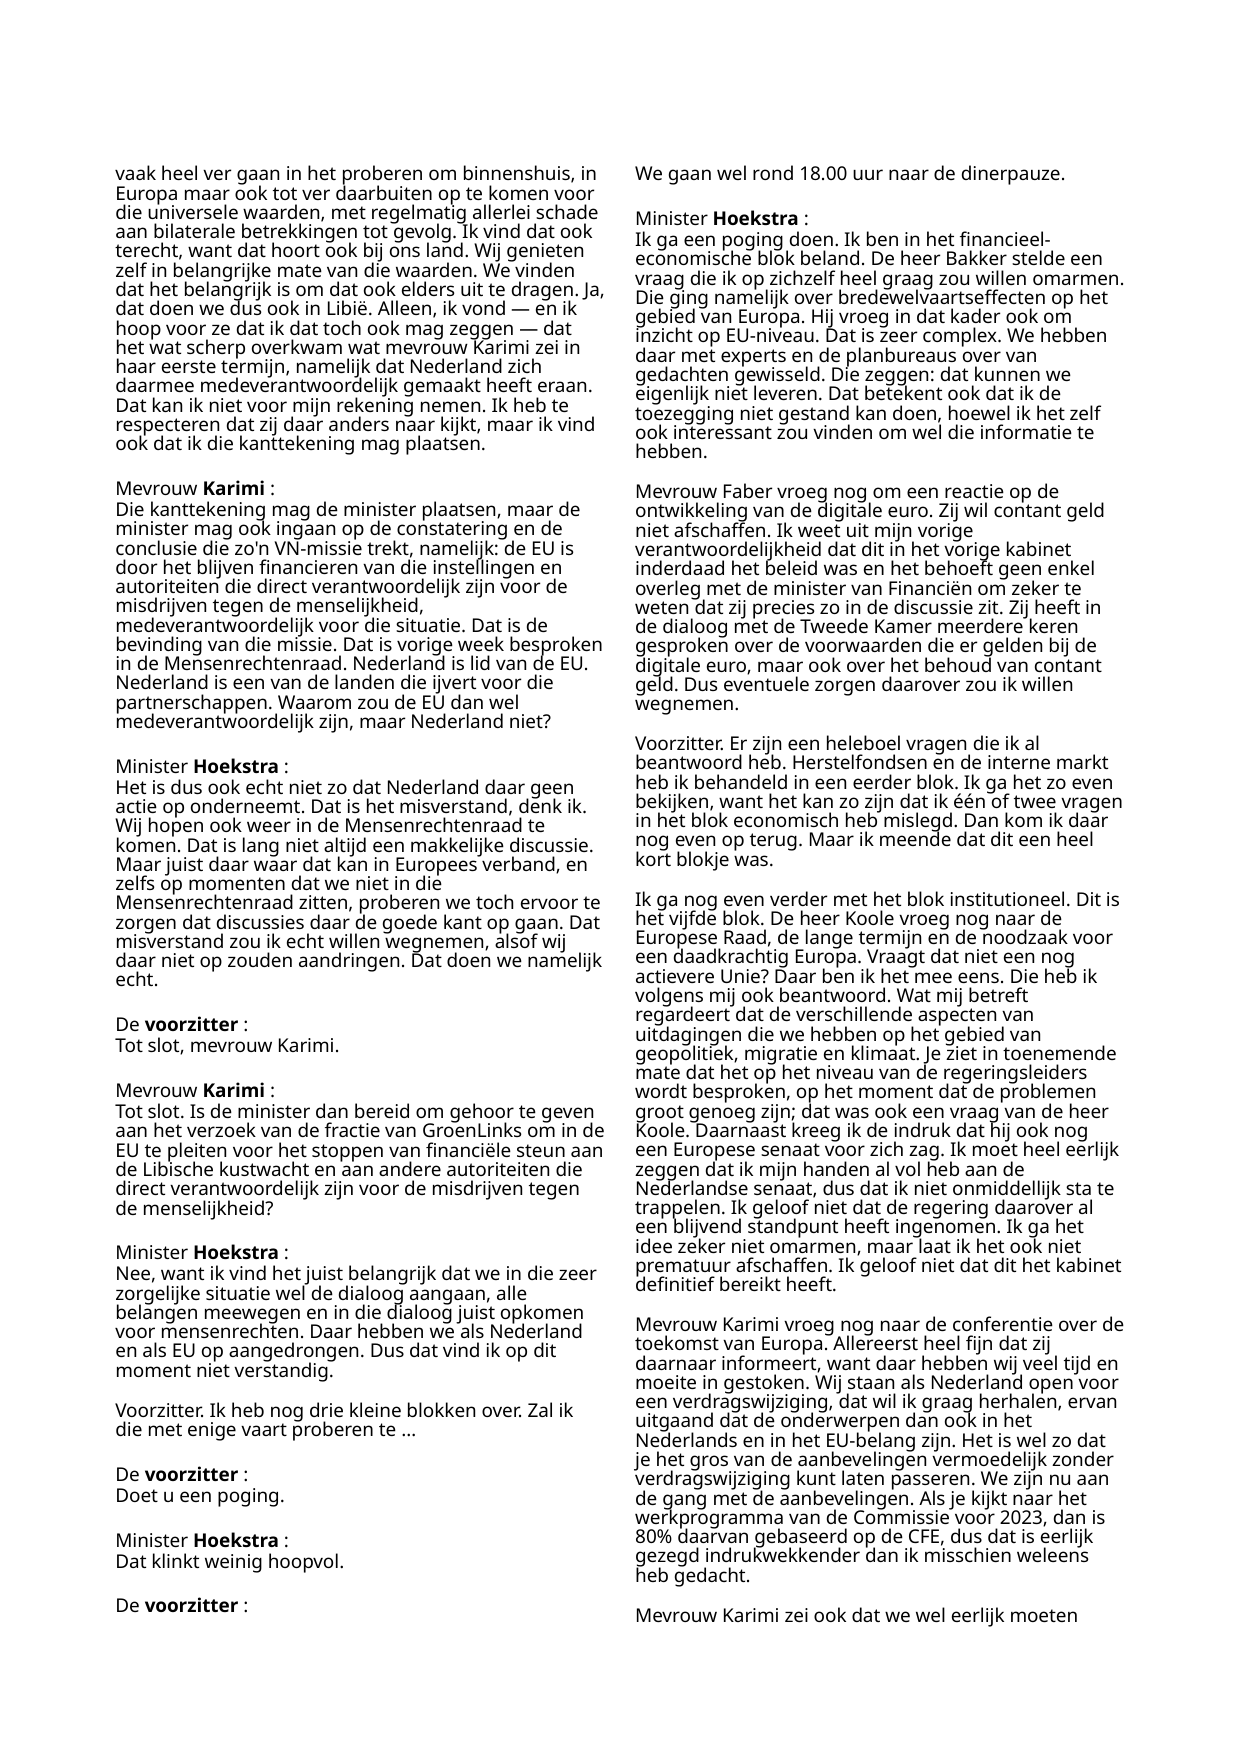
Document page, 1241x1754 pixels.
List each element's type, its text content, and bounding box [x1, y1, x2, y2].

text Dat klinkt weinig hoopvol. [115, 1553, 605, 1572]
text Voorzitter. Er zijn een heleboel vragen die ik al beantwoord heb. Herstelfondsen en de interne markt heb ik behandeld in een eerder blok. Ik ga het zo even bekijken, want het kan zo zijn dat ik één of twee vragen in het blok economisch heb mislegd. Dan kom ik daar nog even op terug. Maar ik meende dat dit een heel kort blokje was. [635, 735, 1125, 870]
text Doet u een poging. [115, 1487, 605, 1506]
text Minister Hoekstra : [115, 753, 605, 779]
text Die kanttekening mag de minister plaatsen, maar de minister mag ook ingaan op de constatering en de conclusie die zo'n VN-missie trekt, namelijk: de EU is door het blijven financieren van die instellingen en autoriteiten die direct verantwoordelijk zijn voor de misdrijven tegen de menselijkheid, medeverantwoordelijk voor die situatie. Dat is de bevinding van die missie. Dat is vorige week besproken in de Mensenrechtenraad. Nederland is lid van de EU. Nederland is een van de landen die ijvert voor die partnerschappen. Waarom zou de EU dan wel medeverantwoordelijk zijn, maar Nederland niet? [115, 501, 605, 732]
text Mevrouw Karimi : [115, 475, 605, 501]
text Ik ga een poging doen. Ik ben in het financieel-economische blok beland. De heer Bakker stelde een vraag die ik op zichzelf heel graag zou willen omarmen. Die ging namelijk over bredewelvaartseffecten op het gebied van Europa. Hij vroeg in dat kader ook om inzicht op EU-niveau. Dat is zeer complex. We hebben daar met experts en de planbureaus over van gedachten gewisseld. Die zeggen: dat kunnen we eigenlijk niet leveren. Dat betekent ook dat ik de toezegging niet gestand kan doen, hoewel ik het zelf ook interessant zou vinden om wel die informatie te hebben. [635, 231, 1125, 462]
text De voorzitter : [115, 1012, 605, 1037]
text Minister Hoekstra : [115, 1239, 605, 1265]
text De voorzitter : [115, 1461, 605, 1487]
text Mevrouw Karimi : [115, 1077, 605, 1103]
text Minister Hoekstra : [635, 205, 1125, 231]
text We gaan wel rond 18.00 uur naar de dinerpauze. [635, 165, 1125, 184]
text Tot slot, mevrouw Karimi. [115, 1037, 605, 1057]
text Minister Hoekstra : [115, 1527, 605, 1553]
text Mevrouw Karimi vroeg nog naar de conferentie over de toekomst van Europa. Allereerst heel fijn dat zij daarnaar informeert, want daar hebben wij veel tijd en moeite in gestoken. Wij staan als Nederland open voor een verdragswijziging, dat wil ik graag herhalen, ervan uitgaand dat de onderwerpen dan ook in het Nederlands en in het EU-belang zijn. Het is wel zo dat je het gros van de aanbevelingen vermoedelijk zonder verdragswijziging kunt laten passeren. We zijn nu aan de gang met de aanbevelingen. Als je kijkt naar het werkprogramma van de Commissie voor 2023, dan is 80% daarvan gebaseerd op de CFE, dus dat is eerlijk gezegd indrukwekkender dan ik misschien weleens heb gedacht. [635, 1316, 1125, 1586]
text Tot slot. Is de minister dan bereid om gehoor te geven aan het verzoek van de fractie van GroenLinks om in de EU te pleiten voor het stoppen van financiële steun aan de Libische kustwacht en aan andere autoriteiten die direct verantwoordelijk zijn voor de misdrijven tegen de menselijkheid? [115, 1103, 605, 1219]
text Voorzitter. Ik heb nog drie kleine blokken over. Zal ik die met enige vaart proberen te … [115, 1402, 605, 1440]
text Het is dus ook echt niet zo dat Nederland daar geen actie op onderneemt. Dat is het misverstand, denk ik. Wij hopen ook weer in de Mensenrechtenraad te komen. Dat is lang niet altijd een makkelijke discussie. Maar juist daar waar dat kan in Europees verband, en zelfs op momenten dat we niet in die Mensenrechtenraad zitten, proberen we toch ervoor te zorgen dat discussies daar de goede kant op gaan. Dat misverstand zou ik echt willen wegnemen, alsof wij daar niet op zouden aandringen. Dat doen we namelijk echt. [115, 779, 605, 991]
text Ik ga nog even verder met het blok institutioneel. Dit is het vijfde blok. De heer Koole vroeg nog naar de Europese Raad, de lange termijn en de noodzaak voor een daadkrachtig Europa. Vraagt dat niet een nog actievere Unie? Daar ben ik het mee eens. Die heb ik volgens mij ook beantwoord. Wat mij betreft regardeert dat de verschillende aspecten van uitdagingen die we hebben op het gebied van geopolitiek, migratie en klimaat. Je ziet in toenemende mate dat het op het niveau van de regeringsleiders wordt besproken, op het moment dat de problemen groot genoeg zijn; dat was ook een vraag van de heer Koole. Daarnaast kreeg ik de indruk dat hij ook nog een Europese senaat voor zich zag. Ik moet heel eerlijk zeggen dat ik mijn handen al vol heb aan de Nederlandse senaat, dus dat ik niet onmiddellijk sta te trappelen. Ik geloof niet dat de regering daarover al een blijvend standpunt heeft ingenomen. Ik ga het idee zeker niet omarmen, maar laat ik het ook niet prematuur afschaffen. Ik geloof niet dat dit het kabinet definitief bereikt heeft. [635, 891, 1125, 1295]
text Mevrouw Karimi zei ook dat we wel eerlijk moeten [635, 1607, 1125, 1626]
text Mevrouw Faber vroeg nog om een reactie op de ontwikkeling van de digitale euro. Zij wil contant geld niet afschaffen. Ik weet uit mijn vorige verantwoordelijkheid dat dit in het vorige kabinet inderdaad het beleid was en het behoeft geen enkel overleg met de minister van Financiën om zeker te weten dat zij precies zo in de discussie zit. Zij heeft in de dialoog met de Tweede Kamer meerdere keren gesproken over de voorwaarden die er gelden bij de digitale euro, maar ook over het behoud van contant geld. Dus eventuele zorgen daarover zou ik willen wegnemen. [635, 483, 1125, 714]
text De voorzitter : [115, 1593, 605, 1618]
text vaak heel ver gaan in het proberen om binnenshuis, in Europa maar ook tot ver daarbuiten op te komen voor die universele waarden, met regelmatig allerlei schade aan bilaterale betrekkingen tot gevolg. Ik vind dat ook terecht, want dat hoort ook bij ons land. Wij genieten zelf in belangrijke mate van die waarden. We vinden dat het belangrijk is om dat ook elders uit te dragen. Ja, dat doen we dus ook in Libië. Alleen, ik vond — en ik hoop voor ze dat ik dat toch ook mag zeggen — dat het wat scherp overkwam wat mevrouw Karimi zei in haar eerste termijn, namelijk dat Nederland zich daarmee medeverantwoordelijk gemaakt heeft eraan. Dat kan ik niet voor mijn rekening nemen. Ik heb te respecteren dat zij daar anders naar kijkt, maar ik vind ook dat ik die kanttekening mag plaatsen. [115, 165, 605, 454]
text Nee, want ik vind het juist belangrijk dat we in die zeer zorgelijke situatie wel de dialoog aangaan, alle belangen meewegen en in die dialoog juist opkomen voor mensenrechten. Daar hebben we als Nederland en als EU op aangedrongen. Dus dat vind ik op dit moment niet verstandig. [115, 1265, 605, 1381]
